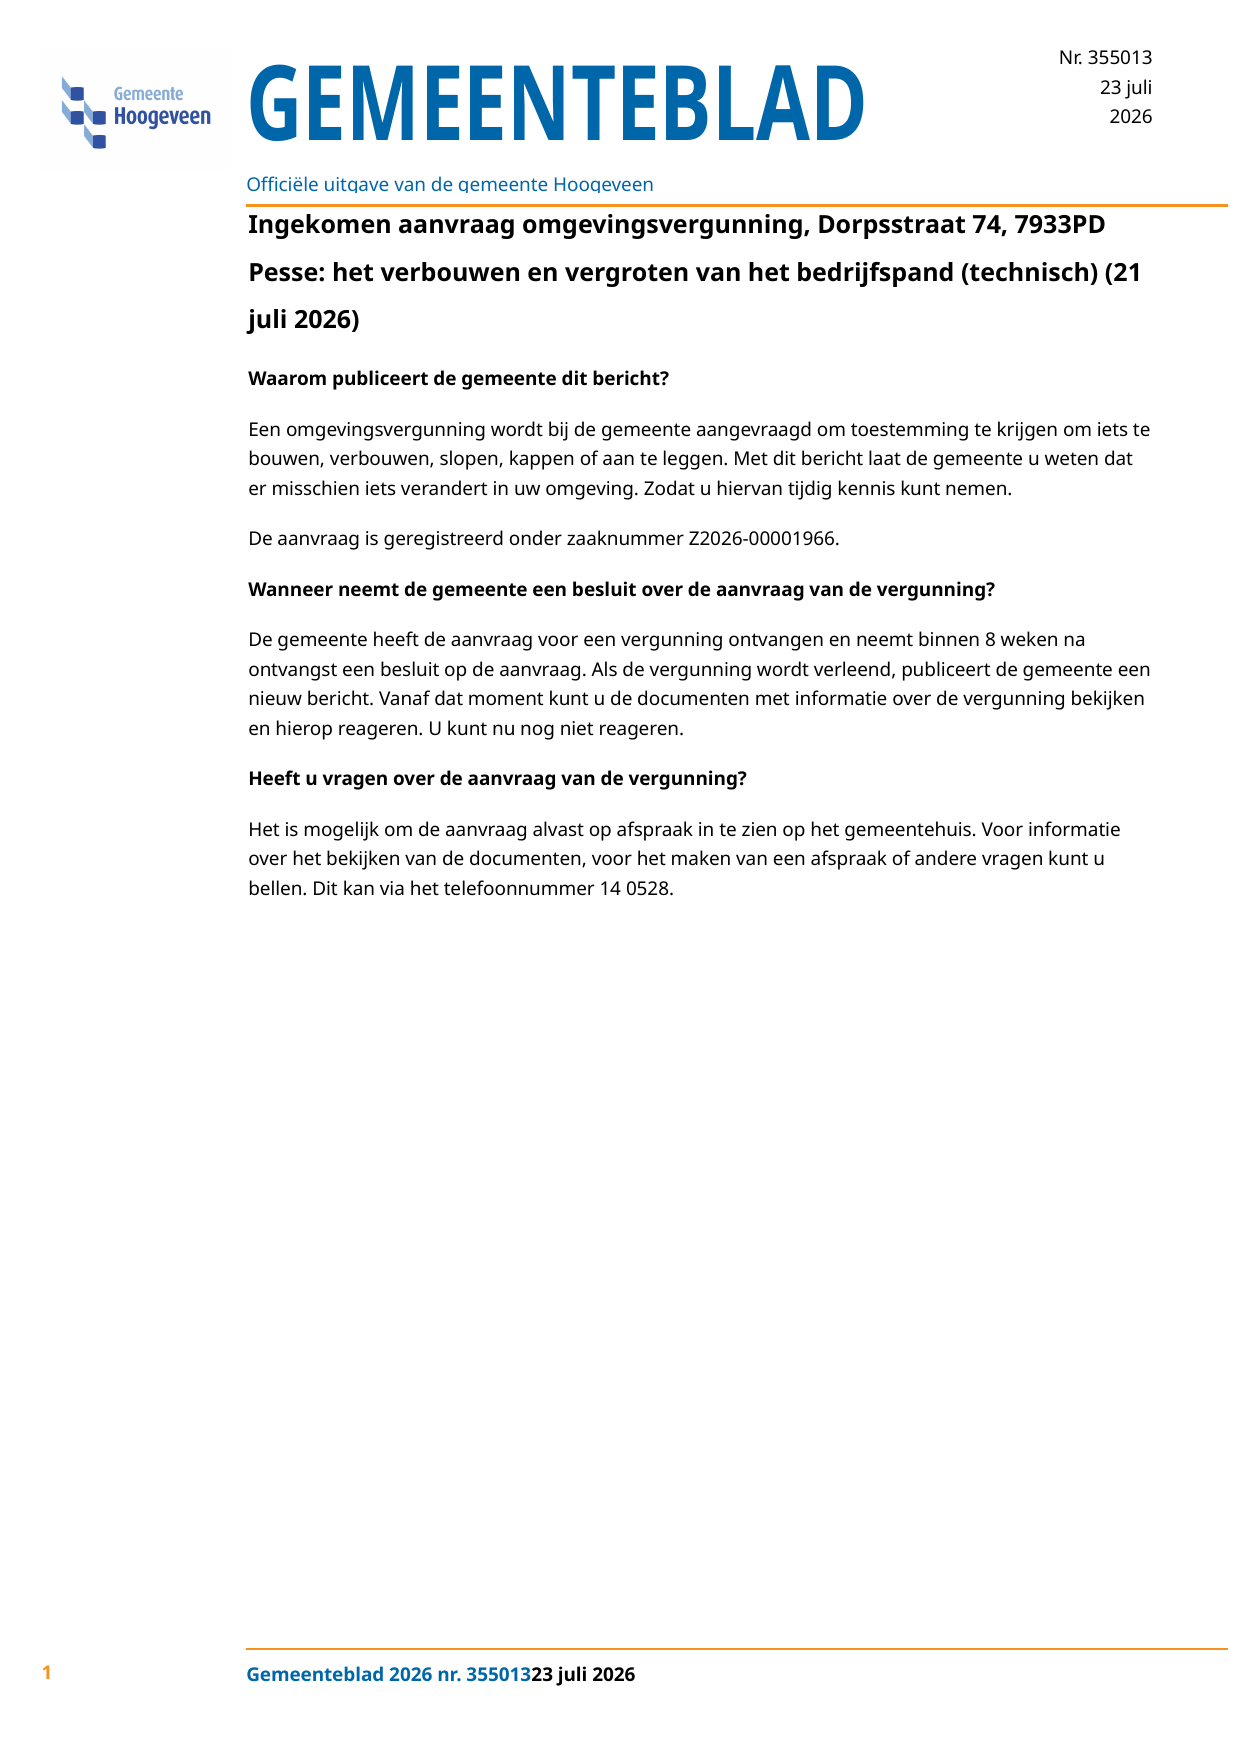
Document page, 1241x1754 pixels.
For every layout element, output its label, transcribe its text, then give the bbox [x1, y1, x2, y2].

text Waarom publiceert de gemeente dit bericht? [248, 366, 1152, 391]
picture [41, 47, 231, 172]
text De gemeente heeft de aanvraag voor een vergunning ontvangen en neemt binnen 8 weken na ontvangst een besluit op de aanvraag. Als de vergunning wordt verleend, publiceert de gemeente een nieuw bericht. Vanaf dat moment kunt u de documenten met informatie over de vergunning bekijken en hierop reageren. U kunt nu nog niet reageren. [248, 626, 1152, 741]
text Ingekomen aanvraag omgevingsvergunning, Dorpsstraat 74, 7933PD Pesse: het verbouwen en vergroten van het bedrijfspand (technisch) (21 juli 2026) [248, 207, 1152, 336]
text Het is mogelijk om de aanvraag alvast op afspraak in te zien op het gemeentehuis. Voor informatie over het bekijken van de documenten, voor het maken van een afspraak of andere vragen kunt u bellen. Dit kan via het telefoonnummer 14 0528. [248, 816, 1152, 901]
text Een omgevingsvergunning wordt bij de gemeente aangevraagd om toestemming te krijgen om iets te bouwen, verbouwen, slopen, kappen of aan te leggen. Met dit bericht laat de gemeente u weten dat er misschien iets verandert in uw omgeving. Zodat u hiervan tijdig kennis kunt nemen. [248, 416, 1152, 501]
text De aanvraag is geregistreerd onder zaaknummer Z2026-00001966. [248, 526, 1152, 551]
text Heeft u vragen over de aanvraag van de vergunning? [248, 766, 1152, 791]
text Wanneer neemt de gemeente een besluit over de aanvraag van de vergunning? [248, 576, 1152, 602]
